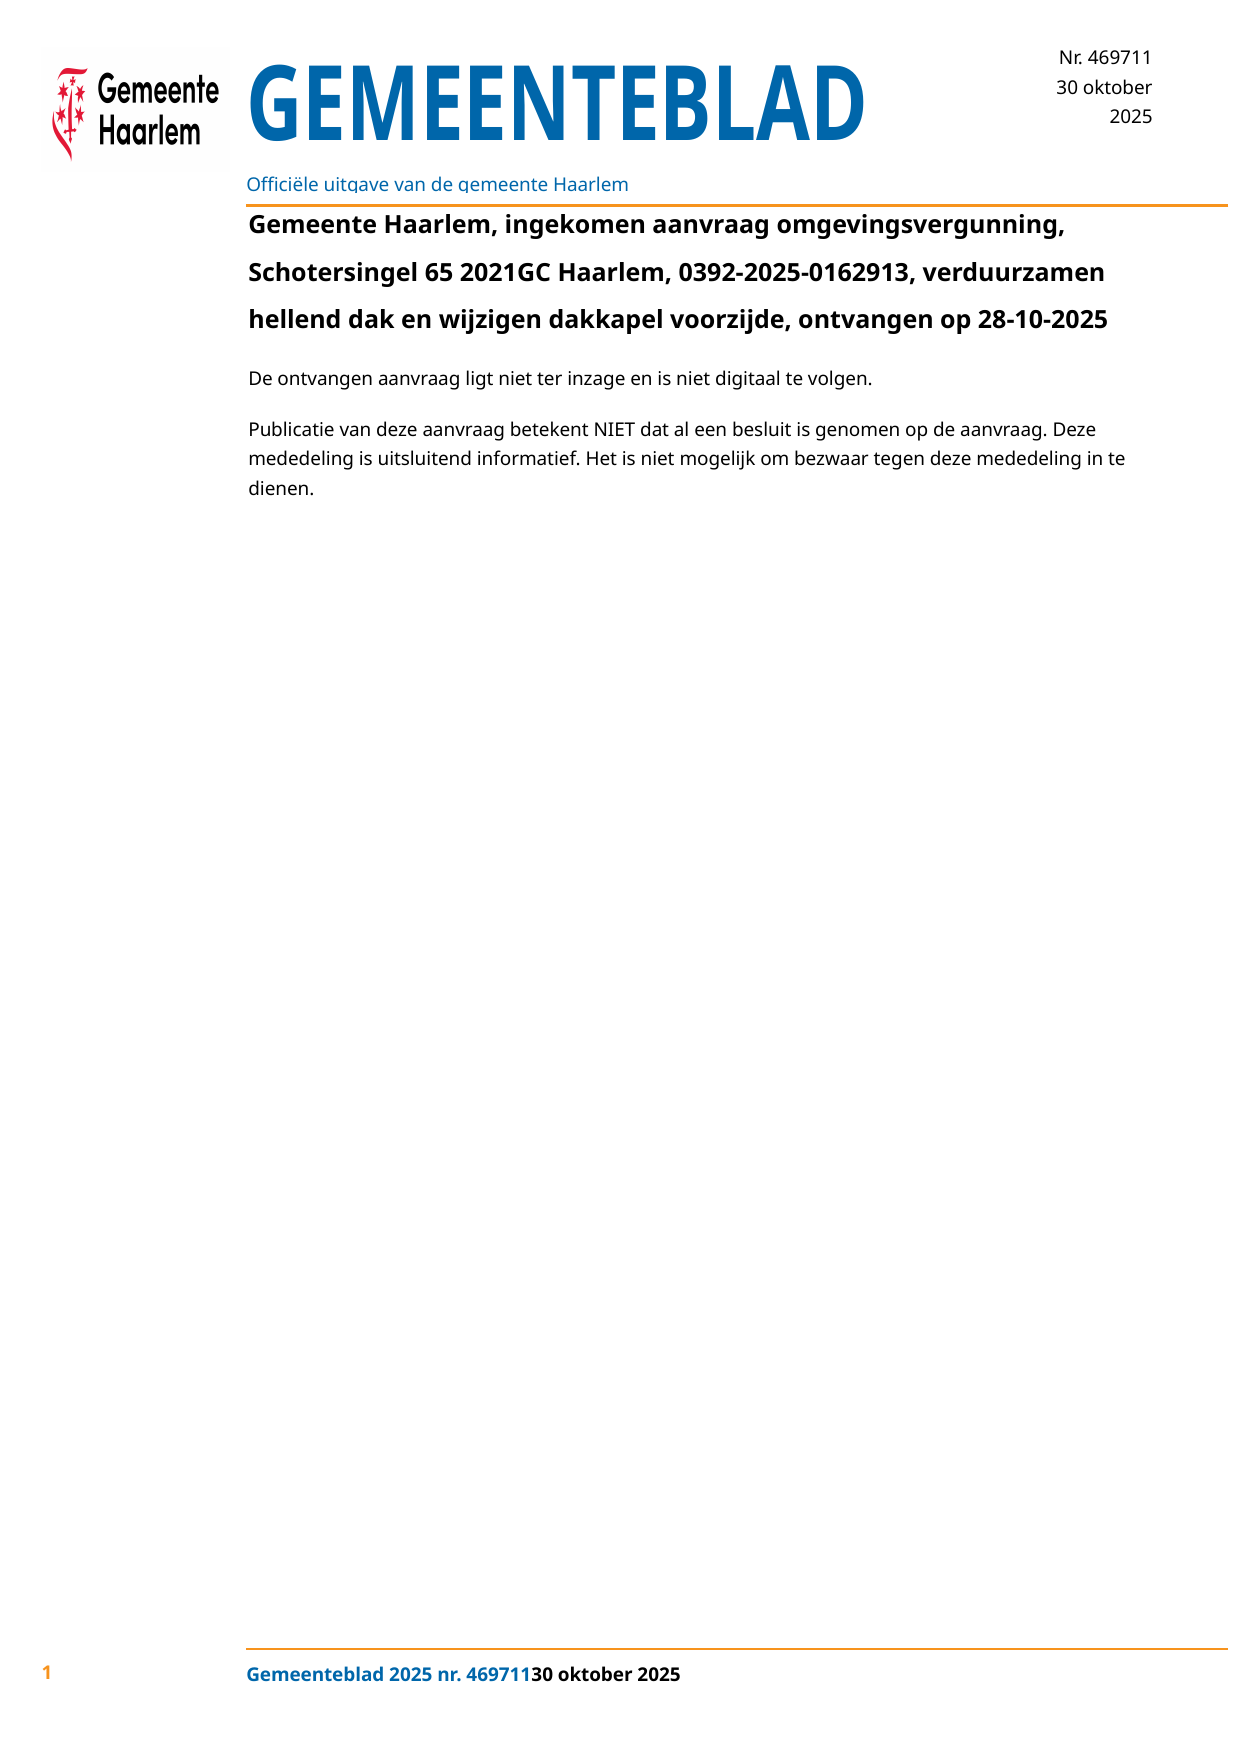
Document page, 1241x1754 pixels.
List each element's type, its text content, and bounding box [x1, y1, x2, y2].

text De ontvangen aanvraag ligt niet ter inzage en is niet digitaal te volgen. [248, 366, 1152, 391]
text Publicatie van deze aanvraag betekent NIET dat al een besluit is genomen op de aanvraag. Deze mededeling is uitsluitend informatief. Het is niet mogelijk om bezwaar tegen deze mededeling in te dienen. [248, 416, 1152, 501]
picture [41, 47, 231, 172]
text Gemeente Haarlem, ingekomen aanvraag omgevingsvergunning, Schotersingel 65 2021GC Haarlem, 0392-2025-0162913, verduurzamen hellend dak en wijzigen dakkapel voorzijde, ontvangen op 28-10-2025 [248, 207, 1152, 336]
